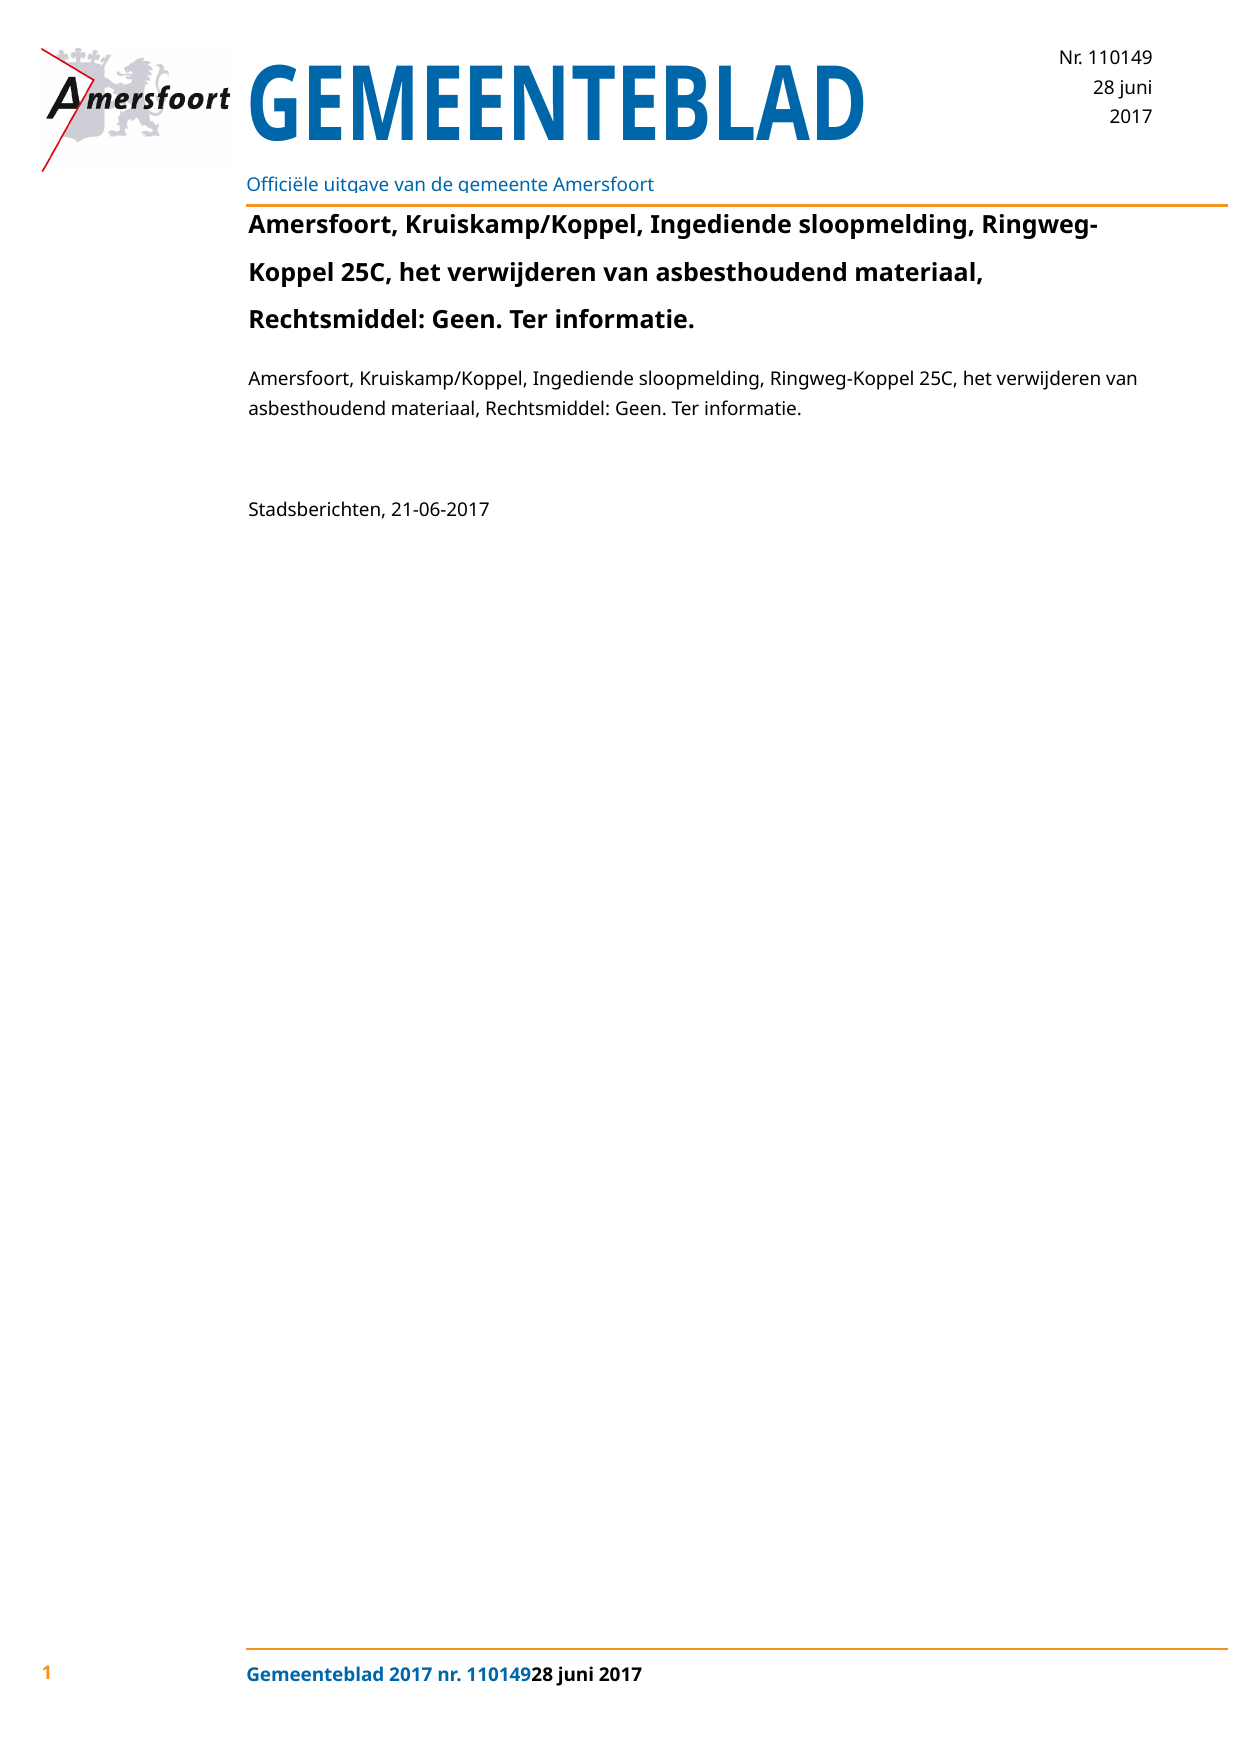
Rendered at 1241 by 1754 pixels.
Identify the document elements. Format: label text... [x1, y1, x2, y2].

text Amersfoort, Kruiskamp/Koppel, Ingediende sloopmelding, Ringweg-Koppel 25C, het verwijderen van asbesthoudend materiaal, Rechtsmiddel: Geen. Ter informatie. [248, 207, 1152, 336]
text Amersfoort, Kruiskamp/Koppel, Ingediende sloopmelding, Ringweg-Koppel 25C, het verwijderen van asbesthoudend materiaal, Rechtsmiddel: Geen. Ter informatie. [248, 366, 1152, 421]
picture [41, 47, 231, 172]
text Stadsberichten, 21-06-2017 [248, 496, 1152, 522]
